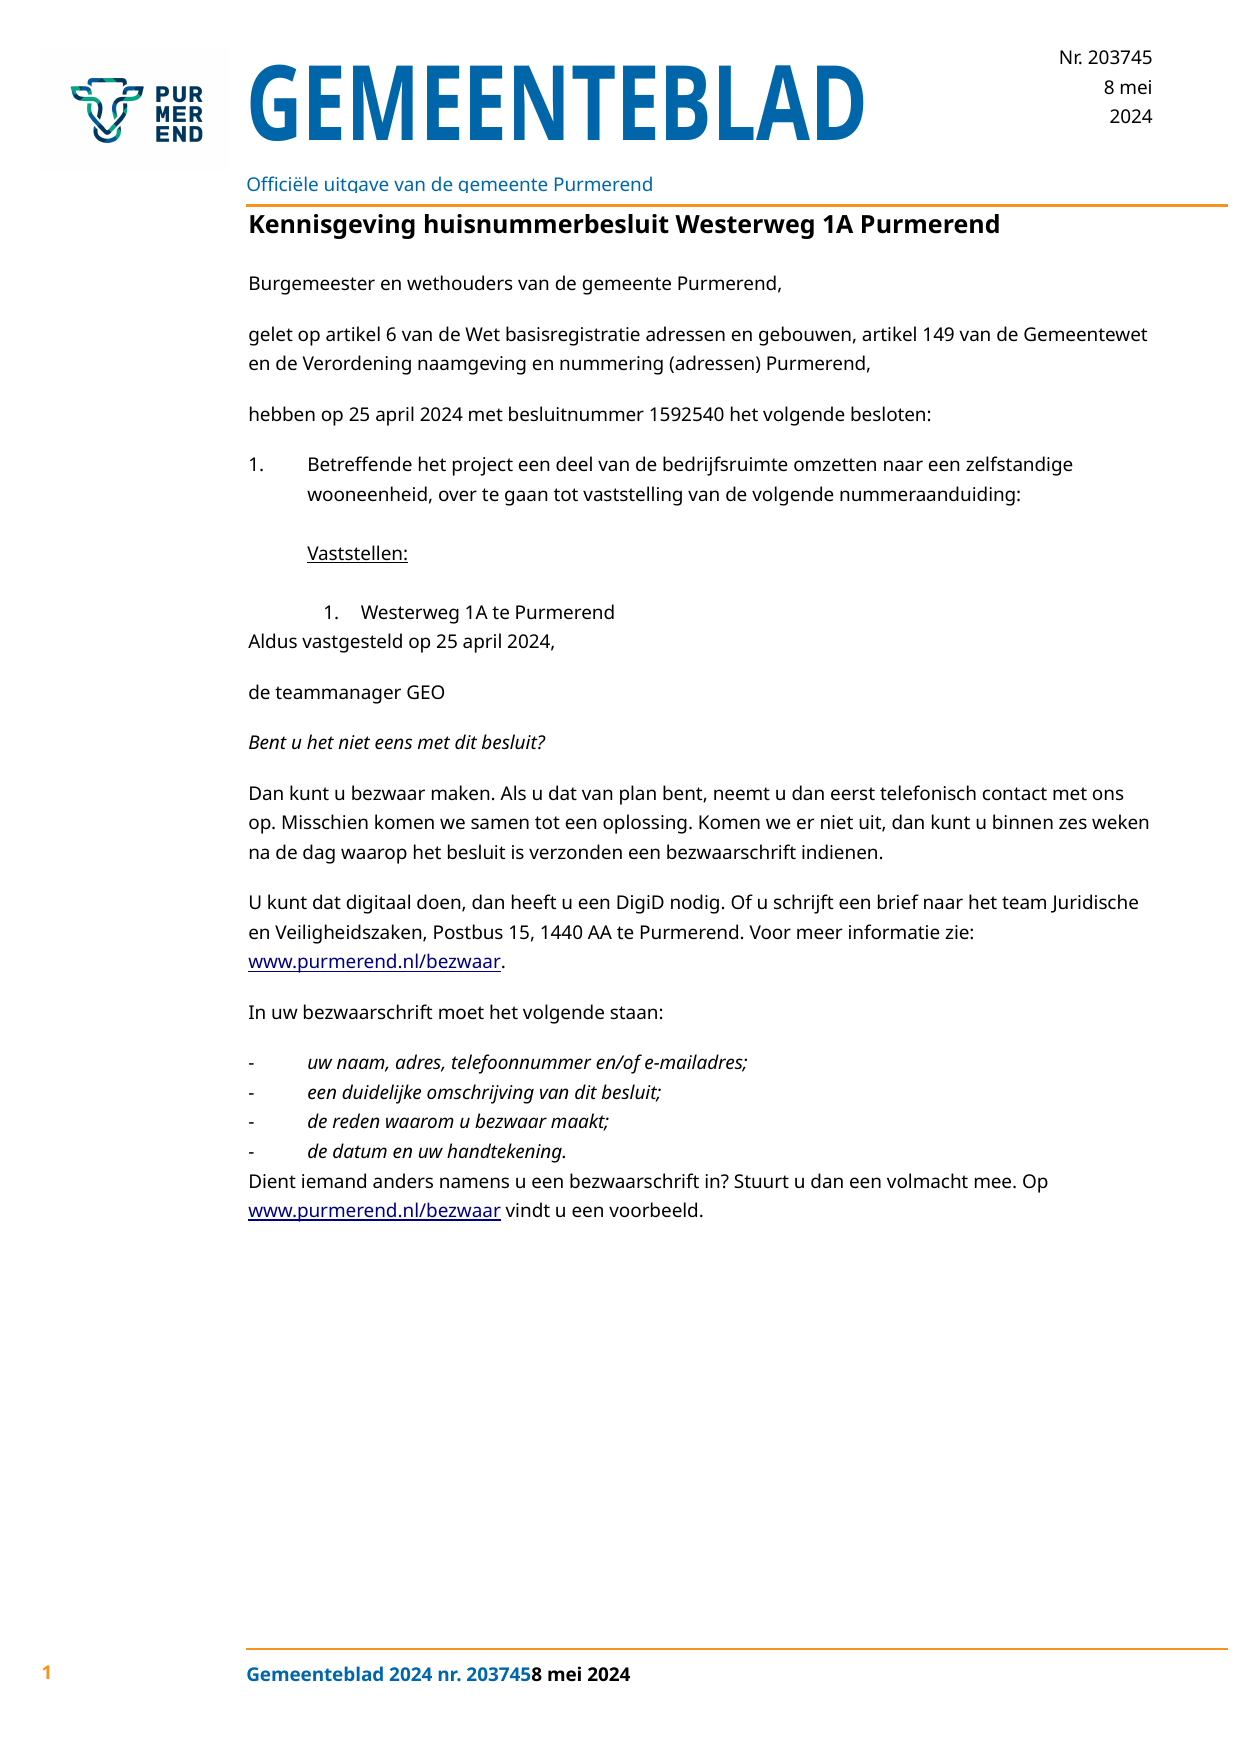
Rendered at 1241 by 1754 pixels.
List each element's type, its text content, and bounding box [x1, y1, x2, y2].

list een duidelijke omschrijving van dit besluit; [248, 1079, 1152, 1105]
list de reden waarom u bezwaar maakt; [248, 1109, 1152, 1134]
text Dient iemand anders namens u een bezwaarschrift in? Stuurt u dan een volmacht mee. Op www.purmerend.nl/bezwaar vindt u een voorbeeld. [248, 1168, 1152, 1223]
text Dan kunt u bezwaar maken. Als u dat van plan bent, neemt u dan eerst telefonisch contact met ons op. Misschien komen we samen tot een oplossing. Komen we er niet uit, dan kunt u binnen zes weken na de dag waarop het besluit is verzonden een bezwaarschrift indienen. [248, 780, 1152, 865]
text Aldus vastgesteld op 25 april 2024, [248, 629, 1152, 654]
text Kennisgeving huisnummerbesluit Westerweg 1A Purmerend [248, 207, 1152, 241]
text U kunt dat digitaal doen, dan heeft u een DigiD nodig. Of u schrijft een brief naar het team Juridische en Veiligheidszaken, Postbus 15, 1440 AA te Purmerend. Voor meer informatie zie: www.purmerend.nl/bezwaar. [248, 889, 1152, 974]
text Bent u het niet eens met dit besluit? [248, 729, 1152, 755]
text Burgemeester en wethouders van de gemeente Purmerend, [248, 270, 1152, 296]
picture [41, 47, 231, 172]
text In uw bezwaarschrift moet het volgende staan: [248, 999, 1152, 1025]
list Vaststellen: [248, 540, 1152, 566]
text de teammanager GEO [248, 679, 1152, 705]
text hebben op 25 april 2024 met besluitnummer 1592540 het volgende besloten: [248, 401, 1152, 426]
list Westerweg 1A te Purmerend [323, 599, 1152, 625]
text gelet op artikel 6 van de Wet basisregistratie adressen en gebouwen, artikel 149 van de Gemeentewet en de Verordening naamgeving en nummering (adressen) Purmerend, [248, 321, 1152, 376]
list uw naam, adres, telefoonnummer en/of e-mailadres; [248, 1049, 1152, 1075]
list Betreffende het project een deel van de bedrijfsruimte omzetten naar een zelfstandige wooneenheid, over te gaan tot vaststelling van de volgende nummeraanduiding: [248, 451, 1152, 506]
list de datum en uw handtekening. [248, 1138, 1152, 1164]
